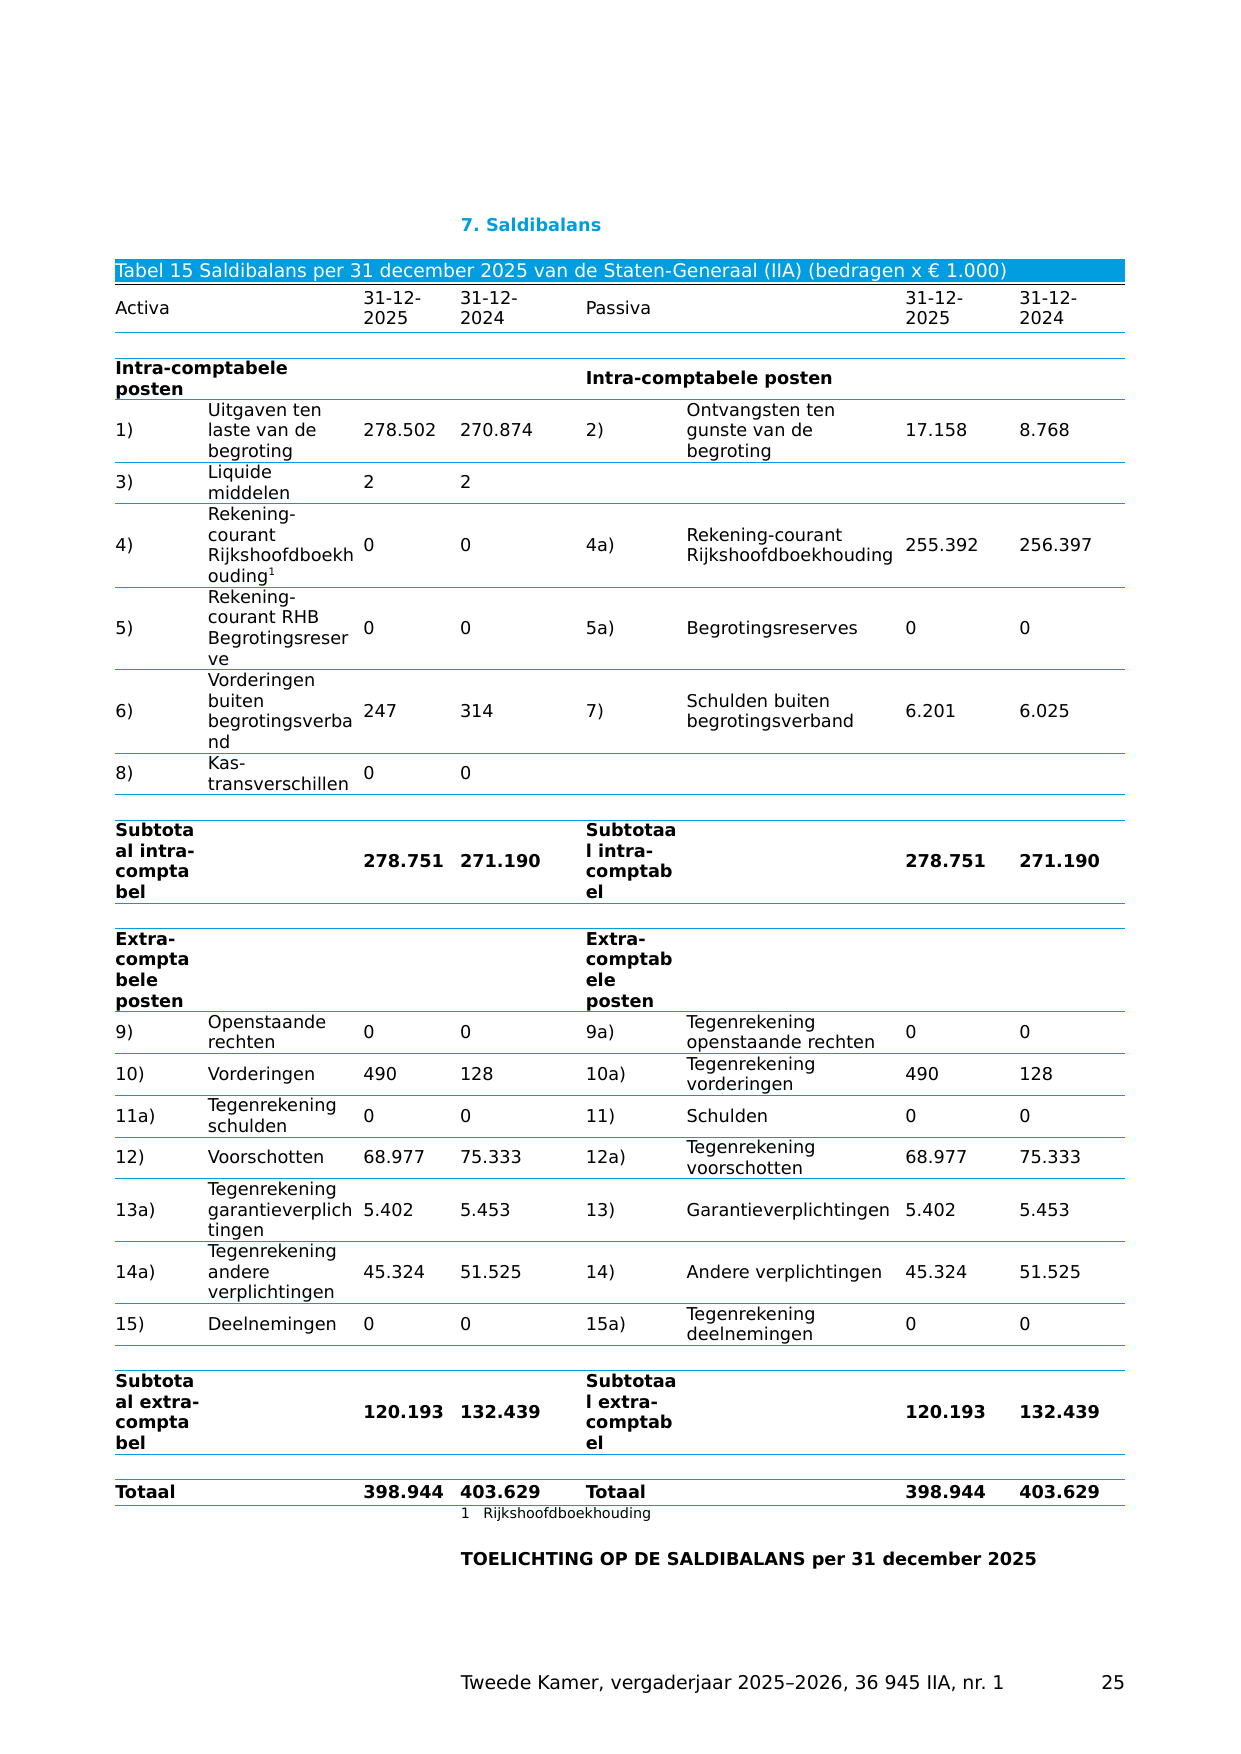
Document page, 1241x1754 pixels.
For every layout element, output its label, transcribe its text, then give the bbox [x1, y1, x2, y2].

table_cell [565, 1304, 583, 1345]
table_cell [1000, 1371, 1016, 1453]
title 7. Saldibalans [461, 213, 1125, 236]
table_cell 247 [360, 670, 457, 752]
table_cell Ontvangsten ten gunste van de begroting [684, 400, 902, 462]
table_cell Uitgaven ten laste van de begroting [205, 400, 360, 462]
table_cell [115, 904, 205, 928]
table_cell Vorderingen buiten begrotingsverband [205, 670, 360, 752]
table_cell [1016, 359, 1122, 399]
table_cell 270.874 [457, 400, 554, 462]
table_cell [1000, 1304, 1016, 1345]
table_cell [205, 1346, 360, 1370]
table_cell [360, 359, 457, 399]
table_cell Tegenrekening vorderingen [684, 1054, 902, 1095]
table_cell [457, 359, 554, 399]
table_cell 7) [583, 670, 683, 752]
table_cell [902, 904, 1000, 928]
table_cell Tegenrekening deelnemingen [684, 1304, 902, 1345]
table_cell [205, 795, 360, 820]
table_cell [583, 754, 683, 794]
table_cell [684, 1455, 902, 1479]
table_cell Intra-comptabele posten [583, 359, 902, 399]
table_cell [554, 1012, 565, 1053]
table_cell 13) [583, 1179, 683, 1241]
table_cell [205, 1455, 360, 1479]
table_cell [583, 1455, 683, 1479]
table_cell [1000, 1054, 1016, 1095]
table_cell [565, 1054, 583, 1095]
table_cell [565, 1371, 583, 1453]
table_cell 120.193 [902, 1371, 1000, 1453]
table_cell [902, 1455, 1000, 1479]
table_cell [565, 1096, 583, 1137]
table_cell [684, 821, 902, 903]
table_cell [565, 904, 583, 928]
table_cell 3) [115, 463, 205, 503]
table_cell 314 [457, 670, 554, 752]
table_cell [565, 504, 583, 586]
table_cell 0 [902, 1096, 1000, 1137]
table_cell 0 [902, 588, 1000, 669]
table_cell [360, 333, 457, 357]
table_cell 2 [360, 463, 457, 503]
table_cell [902, 463, 1000, 503]
table_cell [554, 463, 565, 503]
table_cell 0 [902, 1012, 1000, 1053]
table_cell 0 [1016, 1012, 1122, 1053]
table_cell Kas-transverschillen [205, 754, 360, 794]
table_cell [554, 1346, 565, 1370]
table_cell 120.193 [360, 1371, 457, 1453]
table_cell [205, 929, 360, 1011]
table_cell 8.768 [1016, 400, 1122, 462]
table_cell 75.333 [1016, 1138, 1122, 1178]
table_cell 68.977 [902, 1138, 1000, 1178]
table_cell [1016, 929, 1122, 1011]
table_cell 403.629 [457, 1480, 554, 1504]
table_cell 0 [457, 754, 554, 794]
table_cell Totaal [115, 1480, 205, 1504]
table_cell [1000, 285, 1016, 332]
table_cell 31-12-2024 [1016, 285, 1122, 332]
table_cell [205, 1480, 360, 1504]
table_cell 255.392 [902, 504, 1000, 586]
table_cell [457, 333, 554, 357]
table_cell 0 [1016, 588, 1122, 669]
table_cell [554, 333, 565, 357]
table_cell [360, 795, 457, 820]
list Rijkshoofdboekhouding [461, 1506, 1125, 1522]
table_cell 68.977 [360, 1138, 457, 1178]
table_cell [205, 333, 360, 357]
table_cell [1000, 504, 1016, 586]
table_cell 45.324 [902, 1242, 1000, 1303]
table_cell 4a) [583, 504, 683, 586]
table_cell 12a) [583, 1138, 683, 1178]
table_cell [554, 588, 565, 669]
table_cell 4) [115, 504, 205, 586]
table_cell 398.944 [902, 1480, 1000, 1504]
table_cell [1000, 795, 1016, 820]
table_cell [115, 1346, 205, 1370]
table_cell 0 [360, 754, 457, 794]
table_cell [115, 795, 205, 820]
table_cell [1016, 904, 1122, 928]
table_cell [1016, 463, 1122, 503]
table_cell 10) [115, 1054, 205, 1095]
table_cell [1000, 1455, 1016, 1479]
table_cell Tegenrekening schulden [205, 1096, 360, 1137]
table_cell [565, 1138, 583, 1178]
table_cell Garantieverplichtingen [684, 1179, 902, 1241]
table_cell [554, 1242, 565, 1303]
table_cell [1000, 1096, 1016, 1137]
table_cell 0 [902, 1304, 1000, 1345]
table_cell 15) [115, 1304, 205, 1345]
table_cell 0 [457, 504, 554, 586]
table_cell [684, 1480, 902, 1504]
table_cell [457, 904, 554, 928]
table_cell 2) [583, 400, 683, 462]
table_cell 6.025 [1016, 670, 1122, 752]
table_cell Schulden [684, 1096, 902, 1137]
table_cell 31-12-2024 [457, 285, 554, 332]
table_cell [1000, 670, 1016, 752]
table_cell Intra-comptabele posten [115, 359, 360, 399]
table_cell [583, 333, 683, 357]
table_cell [565, 333, 583, 357]
table_cell Deelnemingen [205, 1304, 360, 1345]
table_cell 0 [360, 1304, 457, 1345]
table_cell [554, 504, 565, 586]
table_cell [1000, 904, 1016, 928]
table_cell [554, 929, 565, 1011]
table_cell 15a) [583, 1304, 683, 1345]
table_cell [565, 588, 583, 669]
table_cell Voorschotten [205, 1138, 360, 1178]
table_cell [684, 1371, 902, 1453]
table_cell Liquide middelen [205, 463, 360, 503]
table_cell 75.333 [457, 1138, 554, 1178]
table_cell 31-12-2025 [360, 285, 457, 332]
table_cell [554, 1054, 565, 1095]
table_cell [902, 795, 1000, 820]
table_cell [205, 821, 360, 903]
table_cell [1000, 754, 1016, 794]
table_cell [1000, 463, 1016, 503]
table_cell 51.525 [457, 1242, 554, 1303]
table_cell Rekening-courant RHB Begrotingsreserve [205, 588, 360, 669]
table_cell [565, 1346, 583, 1370]
table_cell Subtotaal intra-comptabel [115, 821, 205, 903]
table_cell [1000, 929, 1016, 1011]
table_cell [565, 1242, 583, 1303]
table_cell [684, 929, 902, 1011]
table_cell [684, 795, 902, 820]
table_cell [1000, 359, 1016, 399]
table_cell [554, 400, 565, 462]
table_cell [554, 1371, 565, 1453]
text TOELICHTING OP DE SALDIBALANS per 31 december 2025 [461, 1547, 1125, 1570]
table_cell 0 [360, 1012, 457, 1053]
table_cell Tegenrekening voorschotten [684, 1138, 902, 1178]
table_cell 45.324 [360, 1242, 457, 1303]
table_cell 17.158 [902, 400, 1000, 462]
table_cell [684, 333, 902, 357]
table_cell Tegenrekening andere verplichtingen [205, 1242, 360, 1303]
table_cell [565, 1455, 583, 1479]
table_cell 278.751 [902, 821, 1000, 903]
table_cell [115, 1455, 205, 1479]
table_cell [1016, 1346, 1122, 1370]
table_cell 9a) [583, 1012, 683, 1053]
table_cell [1000, 333, 1016, 357]
table_cell [554, 1179, 565, 1241]
table_cell [565, 1012, 583, 1053]
table_cell 0 [457, 1096, 554, 1137]
table_cell [1000, 1012, 1016, 1053]
table_cell [554, 904, 565, 928]
table_cell 14a) [115, 1242, 205, 1303]
table_cell 11) [583, 1096, 683, 1137]
table_cell [565, 400, 583, 462]
table_cell [583, 463, 683, 503]
table_cell [554, 359, 565, 399]
table_cell [902, 1346, 1000, 1370]
table_cell Tegenrekening garantieverplichtingen [205, 1179, 360, 1241]
table_cell [1016, 333, 1122, 357]
table_cell 6.201 [902, 670, 1000, 752]
table_cell 9) [115, 1012, 205, 1053]
table_cell Subtotaal extra-comptabel [115, 1371, 205, 1453]
table_cell [554, 1096, 565, 1137]
table_cell [565, 1480, 583, 1504]
table_cell [554, 795, 565, 820]
table_cell 31-12-2025 [902, 285, 1000, 332]
table_cell [565, 754, 583, 794]
table_cell [1000, 1242, 1016, 1303]
table_cell 128 [1016, 1054, 1122, 1095]
table_cell 132.439 [1016, 1371, 1122, 1453]
table_cell [583, 1346, 683, 1370]
table_cell 0 [1016, 1096, 1122, 1137]
table_cell [457, 1346, 554, 1370]
table_cell 5.453 [1016, 1179, 1122, 1241]
table_cell 10a) [583, 1054, 683, 1095]
table_cell 5.453 [457, 1179, 554, 1241]
table_cell Subtotaal extra-comptabel [583, 1371, 683, 1453]
table_cell [565, 795, 583, 820]
table_cell [554, 1455, 565, 1479]
table_cell Passiva [583, 285, 902, 332]
table_cell [565, 821, 583, 903]
table_cell [684, 754, 902, 794]
table_cell 132.439 [457, 1371, 554, 1453]
table_cell [554, 1304, 565, 1345]
table_cell 5a) [583, 588, 683, 669]
table_cell 278.502 [360, 400, 457, 462]
table_cell Activa [115, 285, 360, 332]
table_cell [1000, 1179, 1016, 1241]
table_cell [205, 1371, 360, 1453]
table_cell [565, 285, 583, 332]
table_cell [205, 904, 360, 928]
table_cell [1016, 754, 1122, 794]
table_cell [1000, 1138, 1016, 1178]
table_cell 5.402 [360, 1179, 457, 1241]
table_cell [902, 359, 1000, 399]
table_cell 8) [115, 754, 205, 794]
table_cell [1016, 1455, 1122, 1479]
table_cell [565, 670, 583, 752]
table_cell [902, 333, 1000, 357]
table_cell Tegenrekening openstaande rechten [684, 1012, 902, 1053]
table_cell [554, 1480, 565, 1504]
table_cell 0 [360, 1096, 457, 1137]
table_cell 271.190 [457, 821, 554, 903]
table_cell Schulden buiten begrotingsverband [684, 670, 902, 752]
table_cell 14) [583, 1242, 683, 1303]
table_cell [565, 463, 583, 503]
table_cell [583, 795, 683, 820]
table_cell [684, 904, 902, 928]
table_cell [1000, 588, 1016, 669]
table_cell [1000, 1346, 1016, 1370]
table_cell 5) [115, 588, 205, 669]
table_cell [457, 795, 554, 820]
table_cell Rekening-courant Rijkshoofdboekhouding [684, 504, 902, 586]
table_cell 5.402 [902, 1179, 1000, 1241]
table_cell [565, 929, 583, 1011]
table_cell Extra-comptabele posten [115, 929, 205, 1011]
table_cell [684, 463, 902, 503]
table_cell [554, 821, 565, 903]
table_cell [902, 929, 1000, 1011]
table_cell [554, 1138, 565, 1178]
table_cell 0 [457, 588, 554, 669]
table_cell [565, 1179, 583, 1241]
table_cell [360, 929, 457, 1011]
table_cell 11a) [115, 1096, 205, 1137]
table_cell [457, 929, 554, 1011]
table_cell 403.629 [1016, 1480, 1122, 1504]
table_cell 0 [360, 588, 457, 669]
table_cell 51.525 [1016, 1242, 1122, 1303]
table_cell 12) [115, 1138, 205, 1178]
table_cell [902, 754, 1000, 794]
table_cell Subtotaal intra-comptabel [583, 821, 683, 903]
table_cell [565, 359, 583, 399]
table_cell 128 [457, 1054, 554, 1095]
table_cell 0 [360, 504, 457, 586]
table_cell 1) [115, 400, 205, 462]
table_cell Openstaande rechten [205, 1012, 360, 1053]
table_cell Rekening-courant Rijkshoofdboekhouding1 [205, 504, 360, 586]
table_cell [1000, 400, 1016, 462]
table_cell Totaal [583, 1480, 683, 1504]
table_cell 490 [902, 1054, 1000, 1095]
table_cell [1016, 795, 1122, 820]
table_cell Extra-comptabele posten [583, 929, 683, 1011]
table_cell 278.751 [360, 821, 457, 903]
table_cell 0 [1016, 1304, 1122, 1345]
table_cell [1000, 821, 1016, 903]
table_cell [115, 333, 205, 357]
table_cell [554, 754, 565, 794]
table_cell [554, 285, 565, 332]
table_cell 6) [115, 670, 205, 752]
table_cell Begrotingsreserves [684, 588, 902, 669]
table_cell [457, 1455, 554, 1479]
table_cell [554, 670, 565, 752]
table_cell Andere verplichtingen [684, 1242, 902, 1303]
table_cell 0 [457, 1012, 554, 1053]
table_cell [360, 1346, 457, 1370]
table_cell 398.944 [360, 1480, 457, 1504]
table_cell Vorderingen [205, 1054, 360, 1095]
table_cell 13a) [115, 1179, 205, 1241]
table_cell [583, 904, 683, 928]
table_cell 2 [457, 463, 554, 503]
table_cell 256.397 [1016, 504, 1122, 586]
table_cell [360, 904, 457, 928]
table_cell [360, 1455, 457, 1479]
table_cell [684, 1346, 902, 1370]
table_cell 490 [360, 1054, 457, 1095]
table_cell [1000, 1480, 1016, 1504]
table_cell 0 [457, 1304, 554, 1345]
table_cell 271.190 [1016, 821, 1122, 903]
